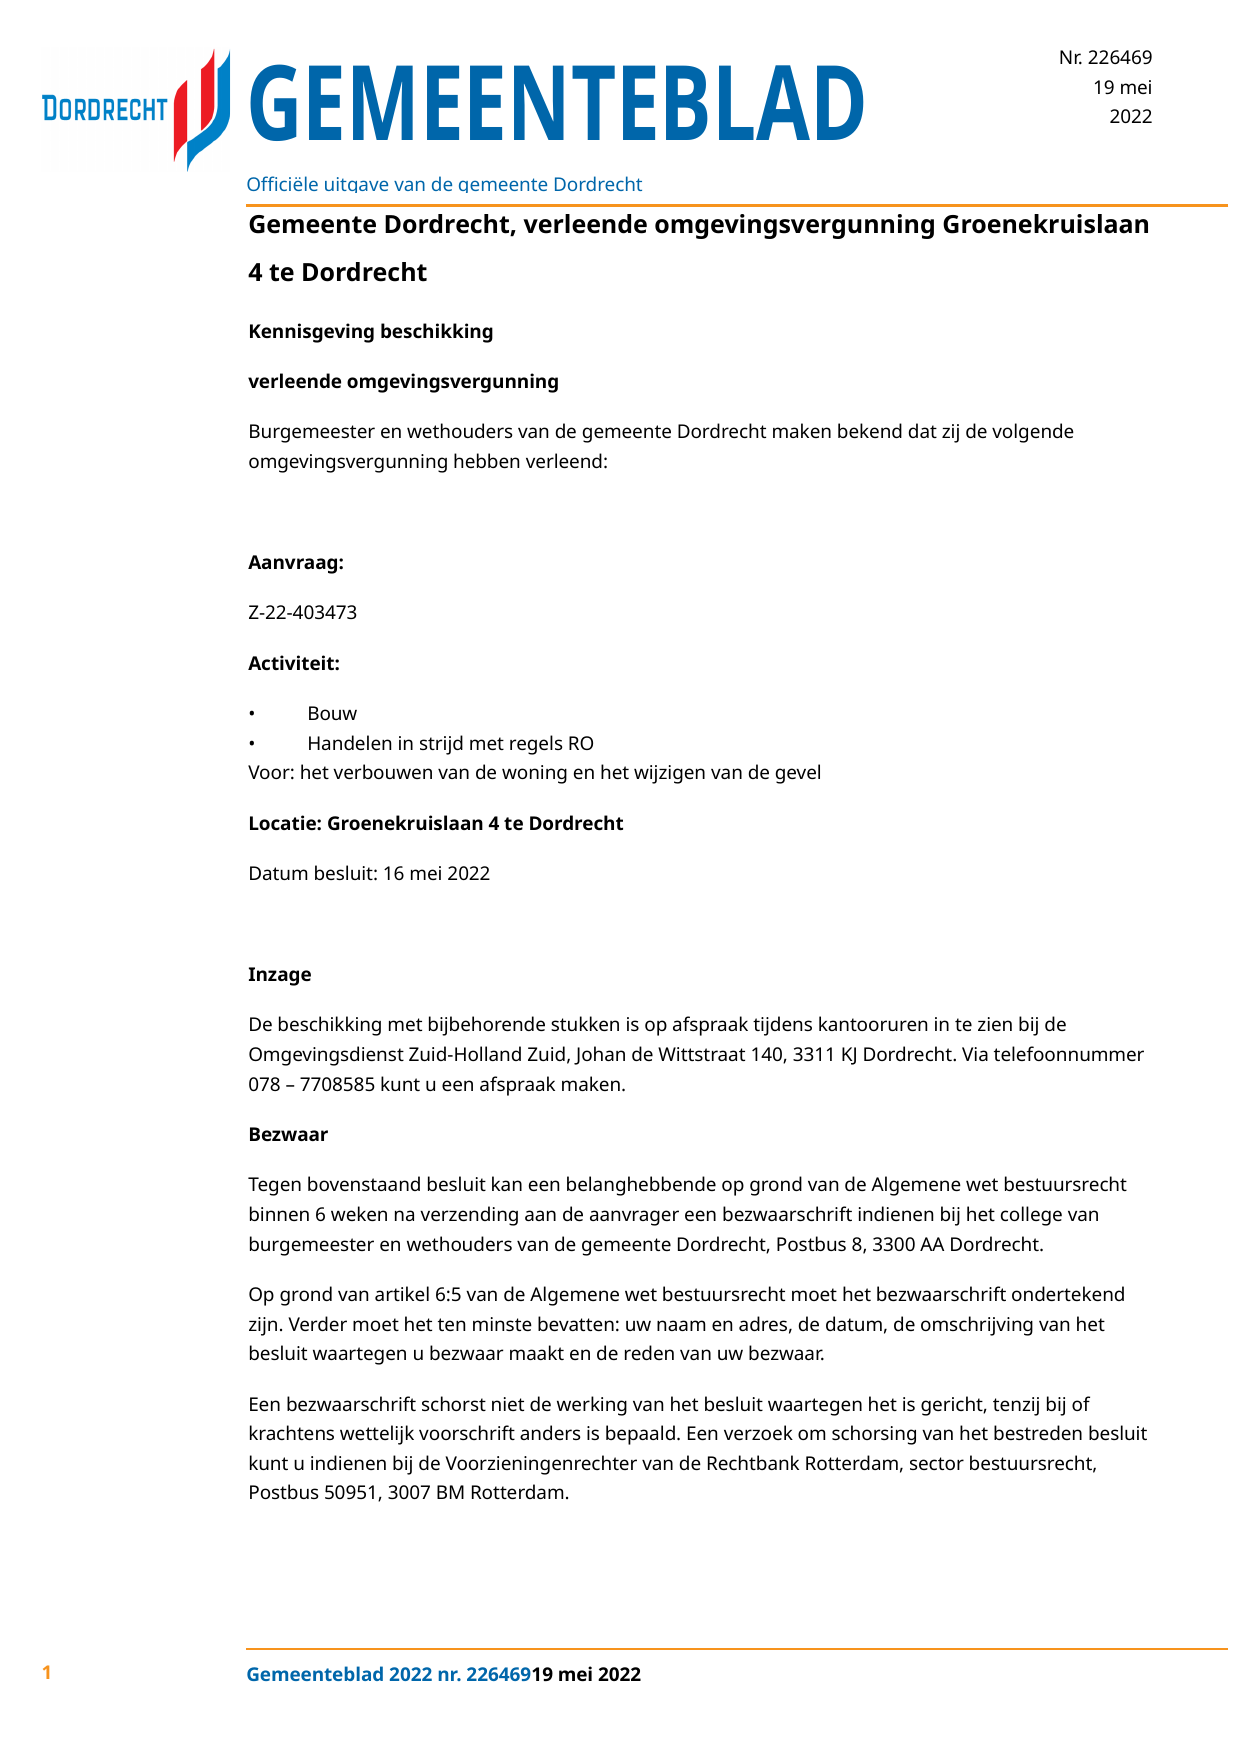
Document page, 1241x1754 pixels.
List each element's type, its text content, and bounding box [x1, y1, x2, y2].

text Kennisgeving beschikking [248, 318, 1152, 344]
text Bezwaar [248, 1121, 1152, 1147]
list Bouw [248, 700, 1152, 726]
text Inzage [248, 961, 1152, 987]
text Activiteit: [248, 650, 1152, 676]
text Gemeente Dordrecht, verleende omgevingsvergunning Groenekruislaan 4 te Dordrecht [248, 207, 1152, 288]
text verleende omgevingsvergunning [248, 368, 1152, 394]
text Locatie: Groenekruislaan 4 te Dordrecht [248, 810, 1152, 836]
text De beschikking met bijbehorende stukken is op afspraak tijdens kantooruren in te zien bij de Omgevingsdienst Zuid-Holland Zuid, Johan de Wittstraat 140, 3311 KJ Dordrecht. Via telefoonnummer 078 – 7708585 kunt u een afspraak maken. [248, 1012, 1152, 1097]
picture [41, 47, 231, 172]
text Aanvraag: [248, 549, 1152, 575]
list Handelen in strijd met regels RO [248, 730, 1152, 756]
text Op grond van artikel 6:5 van de Algemene wet bestuursrecht moet het bezwaarschrift ondertekend zijn. Verder moet het ten minste bevatten: uw naam en adres, de datum, de omschrijving van het besluit waartegen u bezwaar maakt en de reden van uw bezwaar. [248, 1281, 1152, 1366]
text Een bezwaarschrift schorst niet de werking van het besluit waartegen het is gericht, tenzij bij of krachtens wettelijk voorschrift anders is bepaald. Een verzoek om schorsing van het bestreden besluit kunt u indienen bij de Voorzieningenrechter van de Rechtbank Rotterdam, sector bestuursrecht, Postbus 50951, 3007 BM Rotterdam. [248, 1391, 1152, 1505]
text Datum besluit: 16 mei 2022 [248, 860, 1152, 886]
text Burgemeester en wethouders van de gemeente Dordrecht maken bekend dat zij de volgende omgevingsvergunning hebben verleend: [248, 419, 1152, 474]
text Z-22-403473 [248, 599, 1152, 625]
text Voor: het verbouwen van de woning en het wijzigen van de gevel [248, 759, 1152, 785]
text Tegen bovenstaand besluit kan een belanghebbende op grond van de Algemene wet bestuursrecht binnen 6 weken na verzending aan de aanvrager een bezwaarschrift indienen bij het college van burgemeester en wethouders van de gemeente Dordrecht, Postbus 8, 3300 AA Dordrecht. [248, 1172, 1152, 1257]
